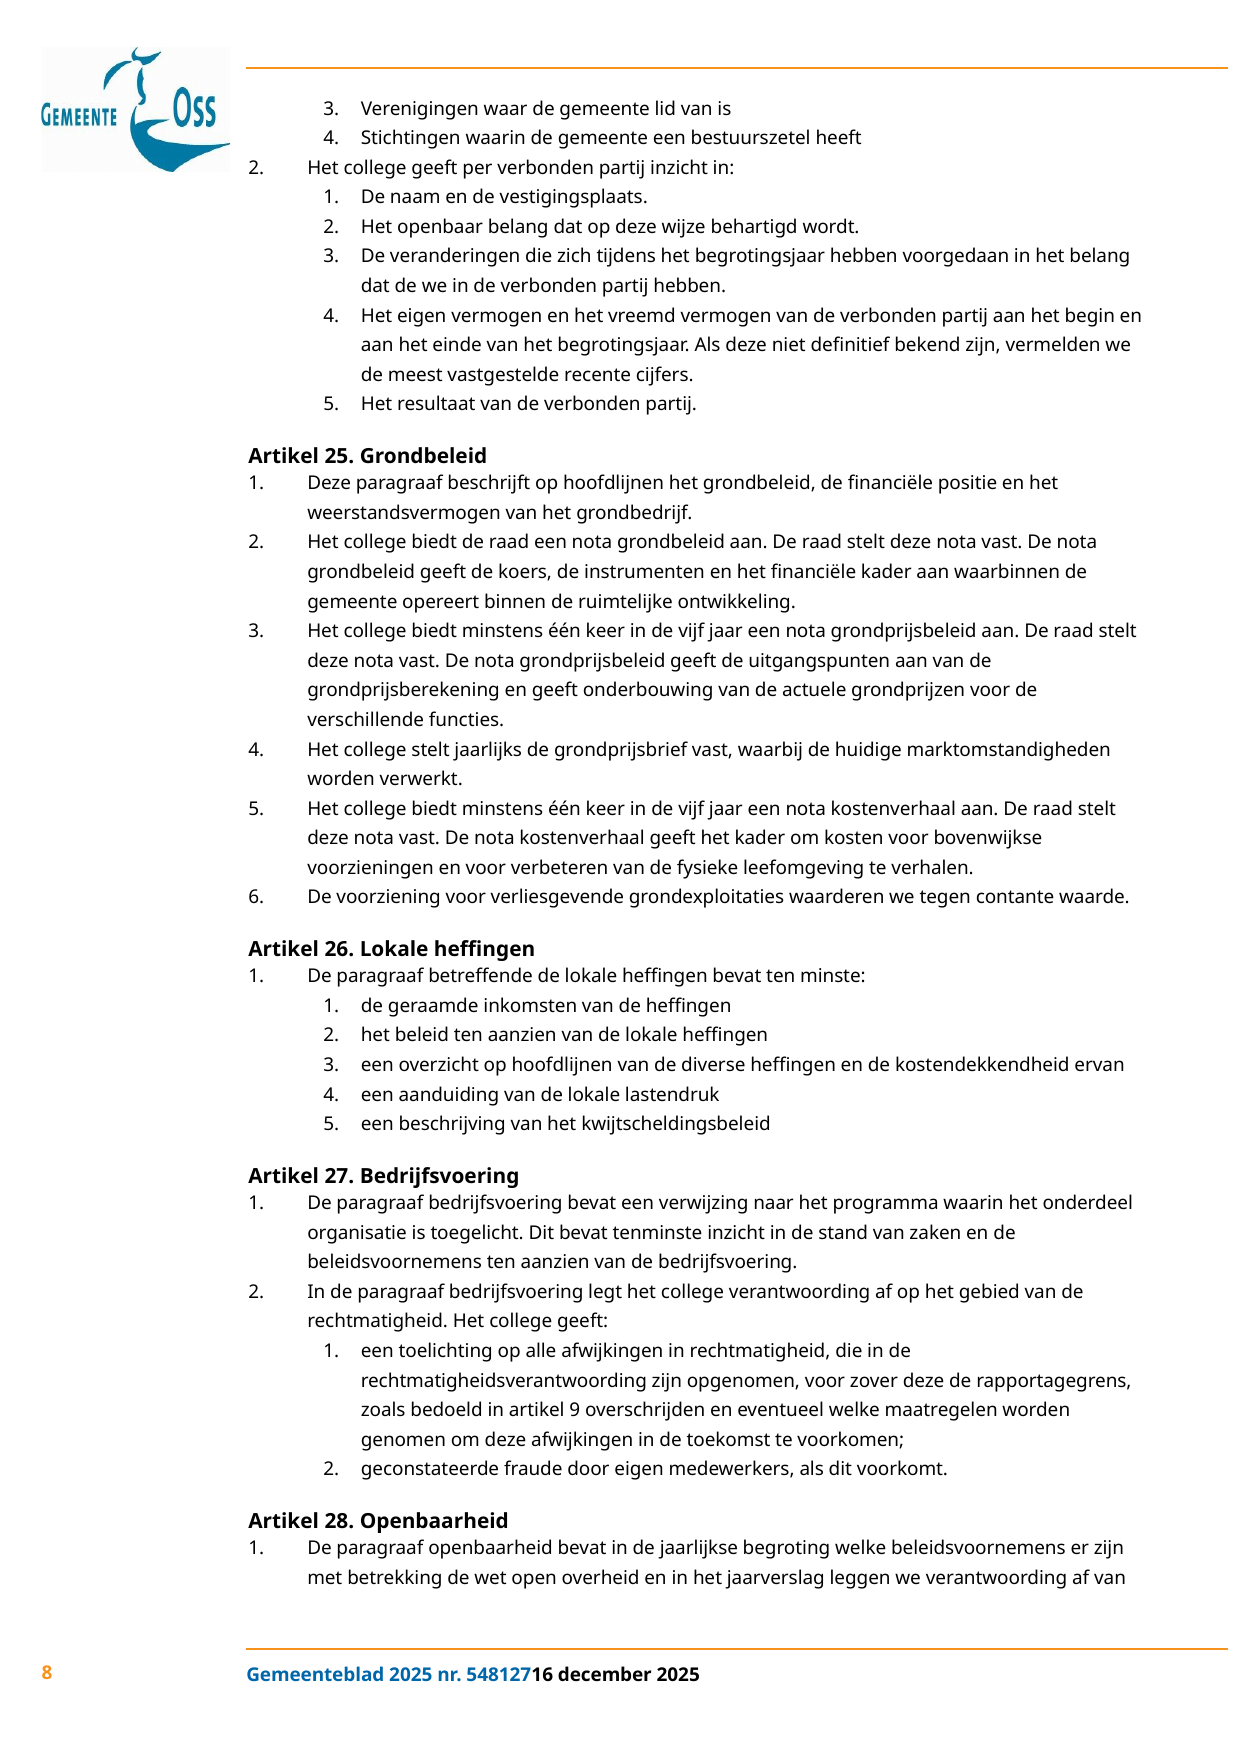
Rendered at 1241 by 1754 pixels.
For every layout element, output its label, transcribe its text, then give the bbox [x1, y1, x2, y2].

list een beschrijving van het kwijtscheldingsbeleid [323, 1110, 1152, 1136]
list het beleid ten aanzien van de lokale heffingen [323, 1022, 1152, 1047]
list Het college stelt jaarlijks de grondprijsbrief vast, waarbij de huidige marktomstandigheden worden verwerkt. [248, 736, 1152, 791]
list De veranderingen die zich tijdens het begrotingsjaar hebben voorgedaan in het belang dat de we in de verbonden partij hebben. [323, 243, 1152, 298]
list Het college biedt minstens één keer in de vijf jaar een nota grondprijsbeleid aan. De raad stelt deze nota vast. De nota grondprijsbeleid geeft de uitgangspunten aan van de grondprijsberekening en geeft onderbouwing van de actuele grondprijzen voor de verschillende functies. [248, 617, 1152, 732]
list Het eigen vermogen en het vreemd vermogen van de verbonden partij aan het begin en aan het einde van het begrotingsjaar. Als deze niet definitief bekend zijn, vermelden we de meest vastgestelde recente cijfers. [323, 302, 1152, 387]
picture [41, 47, 231, 172]
list Het openbaar belang dat op deze wijze behartigd wordt. [323, 213, 1152, 239]
list Het college biedt minstens één keer in de vijf jaar een nota kostenverhaal aan. De raad stelt deze nota vast. De nota kostenverhaal geeft het kader om kosten voor bovenwijkse voorzieningen en voor verbeteren van de fysieke leefomgeving te verhalen. [248, 795, 1152, 880]
text Artikel 26. Lokale heffingen [248, 934, 1152, 962]
text Artikel 25. Grondbeleid [248, 441, 1152, 469]
list De voorziening voor verliesgevende grondexploitaties waarderen we tegen contante waarde. [248, 884, 1152, 909]
list een aanduiding van de lokale lastendruk [323, 1081, 1152, 1107]
list In de paragraaf bedrijfsvoering legt het college verantwoording af op het gebied van de rechtmatigheid. Het college geeft: [248, 1278, 1152, 1333]
list geconstateerde fraude door eigen medewerkers, als dit voorkomt. [323, 1456, 1152, 1481]
list een overzicht op hoofdlijnen van de diverse heffingen en de kostendekkendheid ervan [323, 1051, 1152, 1077]
text Artikel 28. Openbaarheid [248, 1506, 1152, 1534]
list De paragraaf openbaarheid bevat in de jaarlijkse begroting welke beleidsvoornemens er zijn met betrekking de wet open overheid en in het jaarverslag leggen we verantwoording af van [248, 1534, 1152, 1590]
list de geraamde inkomsten van de heffingen [323, 992, 1152, 1018]
list De naam en de vestigingsplaats. [323, 183, 1152, 209]
list Stichtingen waarin de gemeente een bestuurszetel heeft [323, 124, 1152, 150]
list De paragraaf bedrijfsvoering bevat een verwijzing naar het programma waarin het onderdeel organisatie is toegelicht. Dit bevat tenminste inzicht in de stand van zaken en de beleidsvoornemens ten aanzien van de bedrijfsvoering. [248, 1189, 1152, 1274]
list Verenigingen waar de gemeente lid van is [323, 95, 1152, 121]
text Artikel 27. Bedrijfsvoering [248, 1161, 1152, 1189]
list een toelichting op alle afwijkingen in rechtmatigheid, die in de rechtmatigheidsverantwoording zijn opgenomen, voor zover deze de rapportagegrens, zoals bedoeld in artikel 9 overschrijden en eventueel welke maatregelen worden genomen om deze afwijkingen in de toekomst te voorkomen; [323, 1337, 1152, 1452]
list Het resultaat van de verbonden partij. [323, 391, 1152, 416]
list De paragraaf betreffende de lokale heffingen bevat ten minste: [248, 962, 1152, 988]
list Het college geeft per verbonden partij inzicht in: [248, 154, 1152, 180]
list Het college biedt de raad een nota grondbeleid aan. De raad stelt deze nota vast. De nota grondbeleid geeft de koers, de instrumenten en het financiële kader aan waarbinnen de gemeente opereert binnen de ruimtelijke ontwikkeling. [248, 529, 1152, 613]
list Deze paragraaf beschrijft op hoofdlijnen het grondbeleid, de financiële positie en het weerstandsvermogen van het grondbedrijf. [248, 469, 1152, 525]
